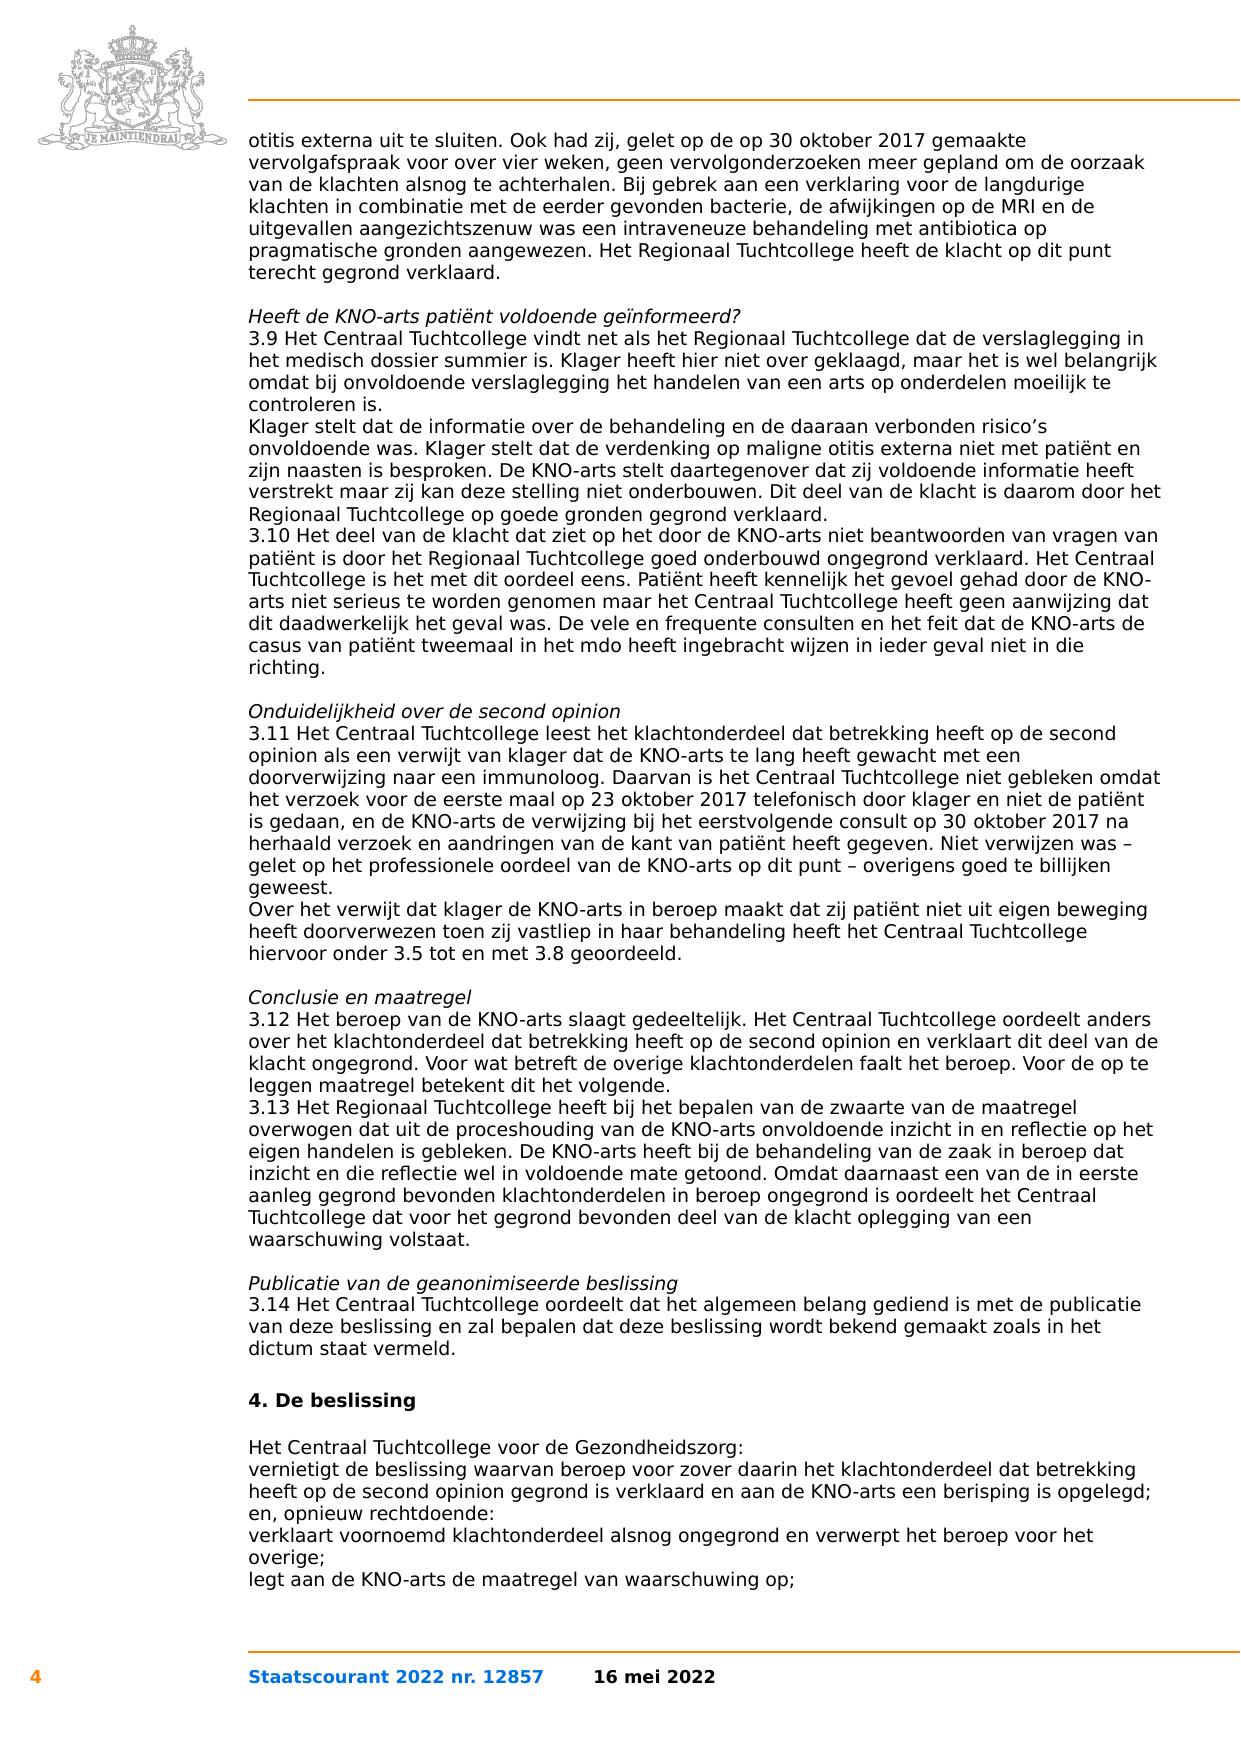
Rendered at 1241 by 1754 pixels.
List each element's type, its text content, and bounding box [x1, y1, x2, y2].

text verklaart voornoemd klachtonderdeel alsnog ongegrond en verwerpt het beroep voor het overige; [248, 1525, 1163, 1569]
text vernietigt de beslissing waarvan beroep voor zover daarin het klachtonderdeel dat betrekking heeft op de second opinion gegrond is verklaard en aan de KNO-arts een berisping is opgelegd; [248, 1459, 1163, 1503]
text 3.9 Het Centraal Tuchtcollege vindt net als het Regionaal Tuchtcollege dat de verslaglegging in het medisch dossier summier is. Klager heeft hier niet over geklaagd, maar het is wel belangrijk omdat bij onvoldoende verslaglegging het handelen van een arts op onderdelen moeilijk te controleren is. [248, 328, 1163, 416]
text otitis externa uit te sluiten. Ook had zij, gelet op de op 30 oktober 2017 gemaakte vervolgafspraak voor over vier weken, geen vervolgonderzoeken meer gepland om de oorzaak van de klachten alsnog te achterhalen. Bij gebrek aan een verklaring voor de langdurige klachten in combinatie met de eerder gevonden bacterie, de afwijkingen op de MRI en de uitgevallen aangezichtszenuw was een intraveneuze behandeling met antibiotica op pragmatische gronden aangewezen. Het Regionaal Tuchtcollege heeft de klacht op dit punt terecht gegrond verklaard. [248, 130, 1163, 284]
text 3.12 Het beroep van de KNO-arts slaagt gedeeltelijk. Het Centraal Tuchtcollege oordeelt anders over het klachtonderdeel dat betrekking heeft op de second opinion en verklaart dit deel van de klacht ongegrond. Voor wat betreft de overige klachtonderdelen faalt het beroep. Voor de op te leggen maatregel betekent dit het volgende. [248, 1009, 1163, 1097]
text Het Centraal Tuchtcollege voor de Gezondheidszorg: [248, 1437, 1163, 1459]
text 3.10 Het deel van de klacht dat ziet op het door de KNO-arts niet beantwoorden van vragen van patiënt is door het Regionaal Tuchtcollege goed onderbouwd ongegrond verklaard. Het Centraal Tuchtcollege is het met dit oordeel eens. Patiënt heeft kennelijk het gevoel gehad door de KNO-arts niet serieus te worden genomen maar het Centraal Tuchtcollege heeft geen aanwijzing dat dit daadwerkelijk het geval was. De vele en frequente consulten en het feit dat de KNO-arts de casus van patiënt tweemaal in het mdo heeft ingebracht wijzen in ieder geval niet in die richting. [248, 525, 1163, 679]
text legt aan de KNO-arts de maatregel van waarschuwing op; [248, 1569, 1163, 1591]
text 3.14 Het Centraal Tuchtcollege oordeelt dat het algemeen belang gediend is met de publicatie van deze beslissing en zal bepalen dat deze beslissing wordt bekend gemaakt zoals in het dictum staat vermeld. [248, 1294, 1163, 1360]
subtitle Heeft de KNO-arts patiënt voldoende geïnformeerd? [248, 306, 1163, 328]
text Klager stelt dat de informatie over de behandeling en de daaraan verbonden risico’s onvoldoende was. Klager stelt dat de verdenking op maligne otitis externa niet met patiënt en zijn naasten is besproken. De KNO-arts stelt daartegenover dat zij voldoende informatie heeft verstrekt maar zij kan deze stelling niet onderbouwen. Dit deel van de klacht is daarom door het Regionaal Tuchtcollege op goede gronden gegrond verklaard. [248, 416, 1163, 525]
subtitle Onduidelijkheid over de second opinion [248, 701, 1163, 723]
subtitle Conclusie en maatregel [248, 987, 1163, 1009]
picture [38, 25, 227, 150]
subtitle Publicatie van de geanonimiseerde beslissing [248, 1272, 1163, 1294]
text Over het verwijt dat klager de KNO-arts in beroep maakt dat zij patiënt niet uit eigen beweging heeft doorverwezen toen zij vastliep in haar behandeling heeft het Centraal Tuchtcollege hiervoor onder 3.5 tot en met 3.8 geoordeeld. [248, 899, 1163, 965]
subtitle 4. De beslissing [248, 1390, 1163, 1412]
text en, opnieuw rechtdoende: [248, 1503, 1163, 1525]
text 3.11 Het Centraal Tuchtcollege leest het klachtonderdeel dat betrekking heeft op de second opinion als een verwijt van klager dat de KNO-arts te lang heeft gewacht met een doorverwijzing naar een immunoloog. Daarvan is het Centraal Tuchtcollege niet gebleken omdat het verzoek voor de eerste maal op 23 oktober 2017 telefonisch door klager en niet de patiënt is gedaan, en de KNO-arts de verwijzing bij het eerstvolgende consult op 30 oktober 2017 na herhaald verzoek en aandringen van de kant van patiënt heeft gegeven. Niet verwijzen was – gelet op het professionele oordeel van de KNO-arts op dit punt – overigens goed te billijken geweest. [248, 723, 1163, 899]
text 3.13 Het Regionaal Tuchtcollege heeft bij het bepalen van de zwaarte van de maatregel overwogen dat uit de proceshouding van de KNO-arts onvoldoende inzicht in en reflectie op het eigen handelen is gebleken. De KNO-arts heeft bij de behandeling van de zaak in beroep dat inzicht en die reflectie wel in voldoende mate getoond. Omdat daarnaast een van de in eerste aanleg gegrond bevonden klachtonderdelen in beroep ongegrond is oordeelt het Centraal Tuchtcollege dat voor het gegrond bevonden deel van de klacht oplegging van een waarschuwing volstaat. [248, 1097, 1163, 1251]
